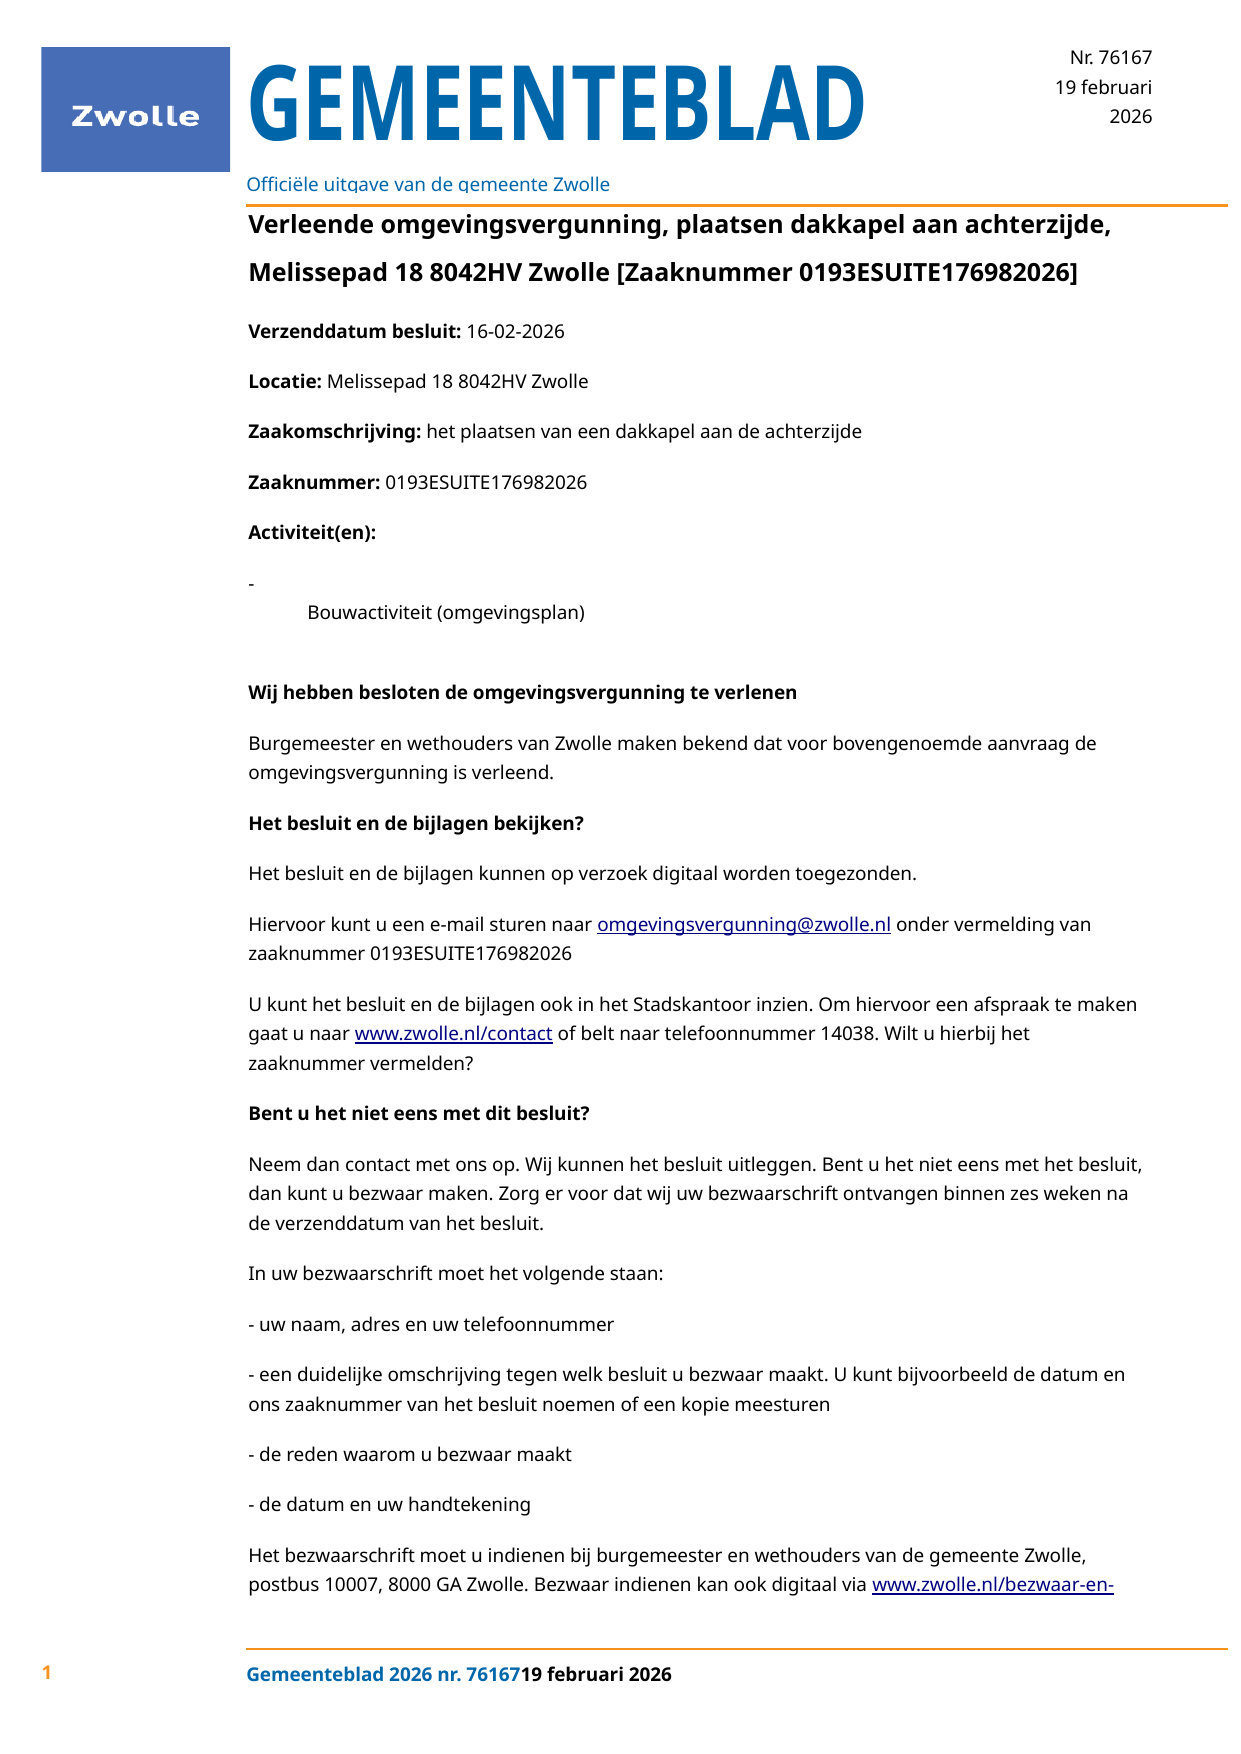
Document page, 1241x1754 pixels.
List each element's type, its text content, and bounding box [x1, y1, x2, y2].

text In uw bezwaarschrift moet het volgende staan: [248, 1260, 1152, 1286]
text Hiervoor kunt u een e-mail sturen naar omgevingsvergunning@zwolle.nl onder vermelding van zaaknummer 0193ESUITE176982026 [248, 911, 1152, 966]
text Zaakomschrijving: het plaatsen van een dakkapel aan de achterzijde [248, 419, 1152, 444]
text U kunt het besluit en de bijlagen ook in het Stadskantoor inzien. Om hiervoor een afspraak te maken gaat u naar www.zwolle.nl/contact of belt naar telefoonnummer 14038. Wilt u hierbij het zaaknummer vermelden? [248, 991, 1152, 1076]
text Activiteit(en): [248, 519, 1152, 545]
text Verleende omgevingsvergunning, plaatsen dakkapel aan achterzijde, Melissepad 18 8042HV Zwolle [Zaaknummer 0193ESUITE176982026] [248, 207, 1152, 288]
text - een duidelijke omschrijving tegen welk besluit u bezwaar maakt. U kunt bijvoorbeeld de datum en ons zaaknummer van het besluit noemen of een kopie meesturen [248, 1361, 1152, 1417]
text - uw naam, adres en uw telefoonnummer [248, 1311, 1152, 1337]
picture [41, 47, 231, 172]
text Het besluit en de bijlagen kunnen op verzoek digitaal worden toegezonden. [248, 860, 1152, 886]
text Burgemeester en wethouders van Zwolle maken bekend dat voor bovengenoemde aanvraag de omgevingsvergunning is verleend. [248, 730, 1152, 785]
text - de datum en uw handtekening [248, 1492, 1152, 1517]
text Verzenddatum besluit: 16-02-2026 [248, 318, 1152, 344]
text Het bezwaarschrift moet u indienen bij burgemeester en wethouders van de gemeente Zwolle, postbus 10007, 8000 GA Zwolle. Bezwaar indienen kan ook digitaal via www.zwolle.nl/bezwaar-en- [248, 1542, 1152, 1597]
text - de reden waarom u bezwaar maakt [248, 1441, 1152, 1467]
text Neem dan contact met ons op. Wij kunnen het besluit uitleggen. Bent u het niet eens met het besluit, dan kunt u bezwaar maken. Zorg er voor dat wij uw bezwaarschrift ontvangen binnen zes weken na de verzenddatum van het besluit. [248, 1151, 1152, 1236]
text Locatie: Melissepad 18 8042HV Zwolle [248, 368, 1152, 394]
text Bent u het niet eens met dit besluit? [248, 1100, 1152, 1126]
text Zaaknummer: 0193ESUITE176982026 [248, 469, 1152, 495]
text Wij hebben besloten de omgevingsvergunning te verlenen [248, 679, 1152, 705]
list Bouwactiviteit (omgevingsplan) [248, 599, 1152, 625]
text Het besluit en de bijlagen bekijken? [248, 810, 1152, 836]
